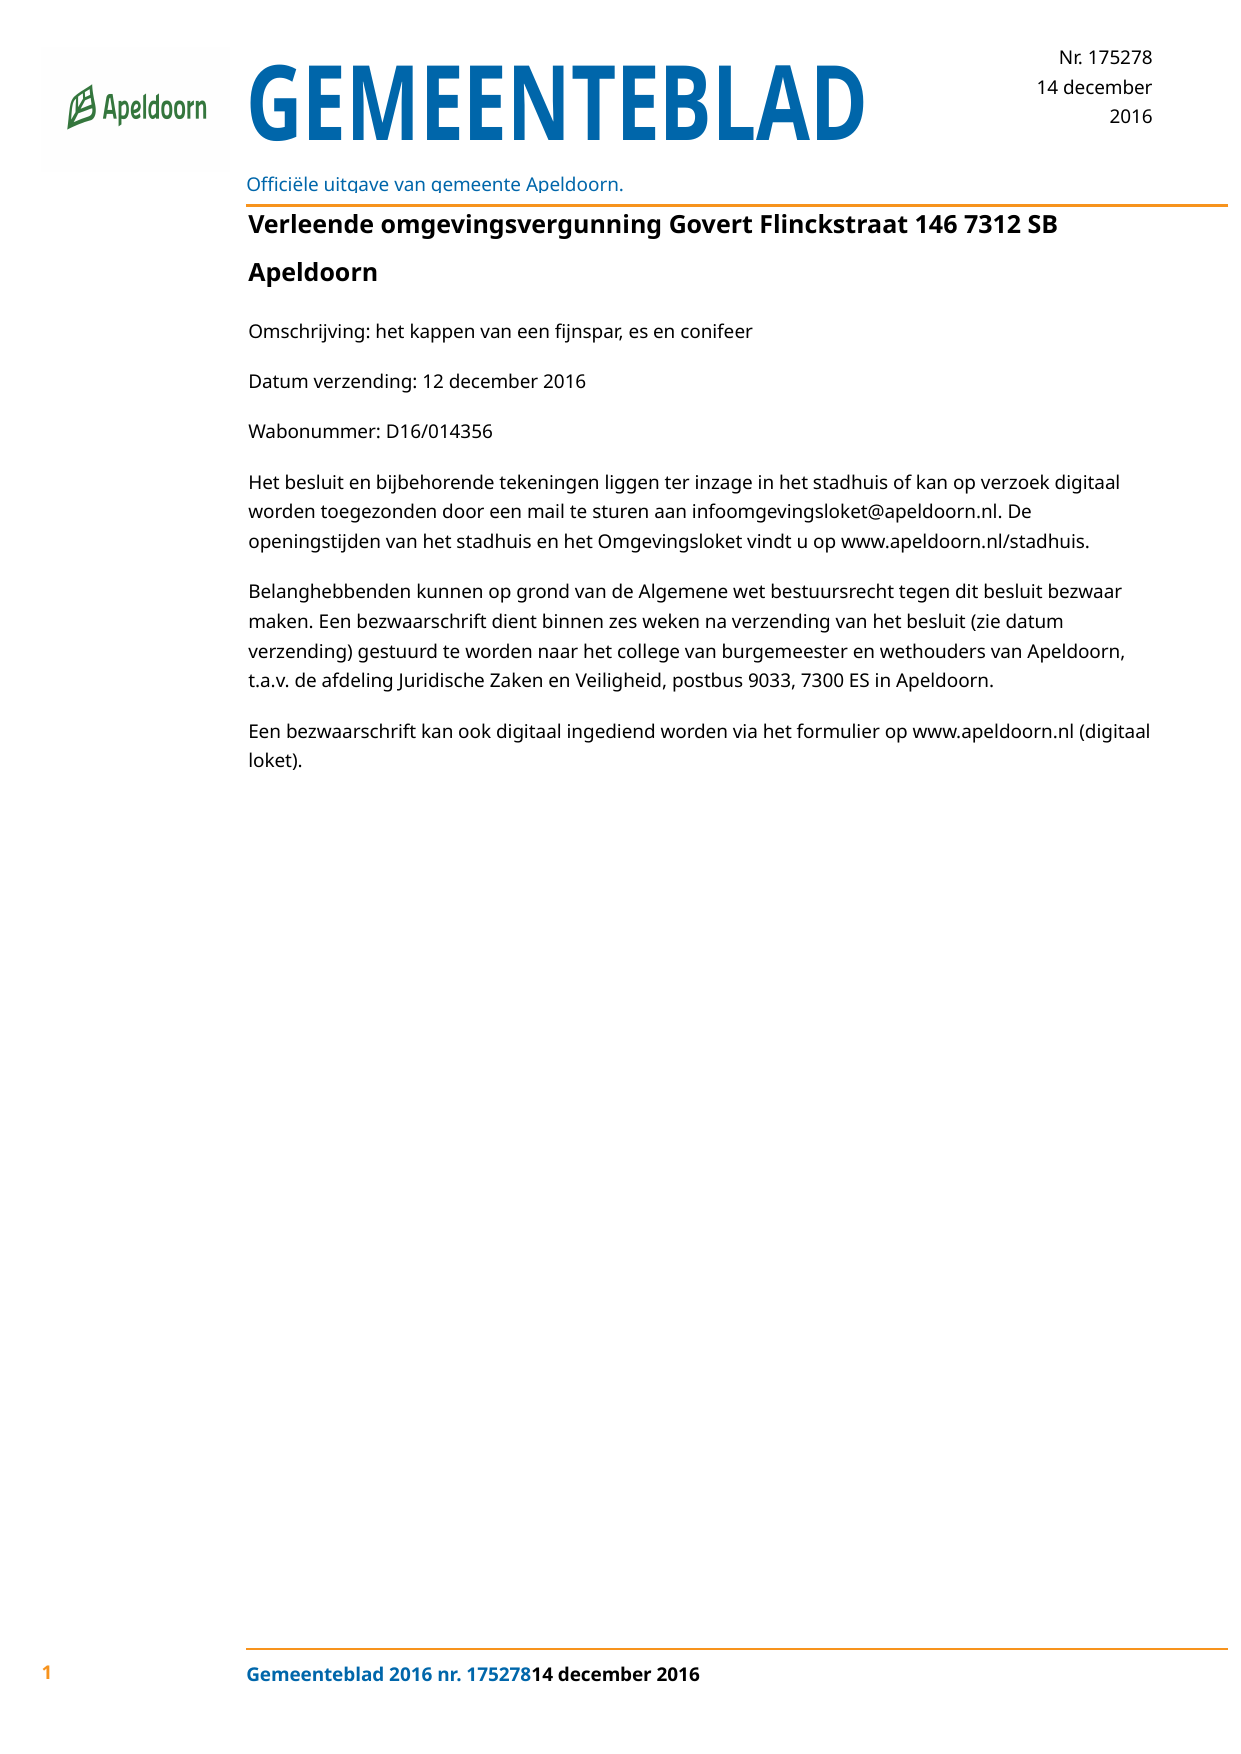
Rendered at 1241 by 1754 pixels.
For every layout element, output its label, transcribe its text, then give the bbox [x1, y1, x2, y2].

text Wabonummer: D16/014356 [248, 419, 1152, 444]
text Een bezwaarschrift kan ook digitaal ingediend worden via het formulier op www.apeldoorn.nl (digitaal loket). [248, 718, 1152, 773]
text Datum verzending: 12 december 2016 [248, 368, 1152, 394]
text Belanghebbenden kunnen op grond van de Algemene wet bestuursrecht tegen dit besluit bezwaar maken. Een bezwaarschrift dient binnen zes weken na verzending van het besluit (zie datum verzending) gestuurd te worden naar het college van burgemeester en wethouders van Apeldoorn, t.a.v. de afdeling Juridische Zaken en Veiligheid, postbus 9033, 7300 ES in Apeldoorn. [248, 579, 1152, 693]
text Het besluit en bijbehorende tekeningen liggen ter inzage in het stadhuis of kan op verzoek digitaal worden toegezonden door een mail te sturen aan infoomgevingsloket@apeldoorn.nl. De openingstijden van het stadhuis en het Omgevingsloket vindt u op www.apeldoorn.nl/stadhuis. [248, 469, 1152, 554]
text Verleende omgevingsvergunning Govert Flinckstraat 146 7312 SB Apeldoorn [248, 207, 1152, 288]
text Omschrijving: het kappen van een fijnspar, es en conifeer [248, 318, 1152, 344]
picture [41, 47, 231, 172]
